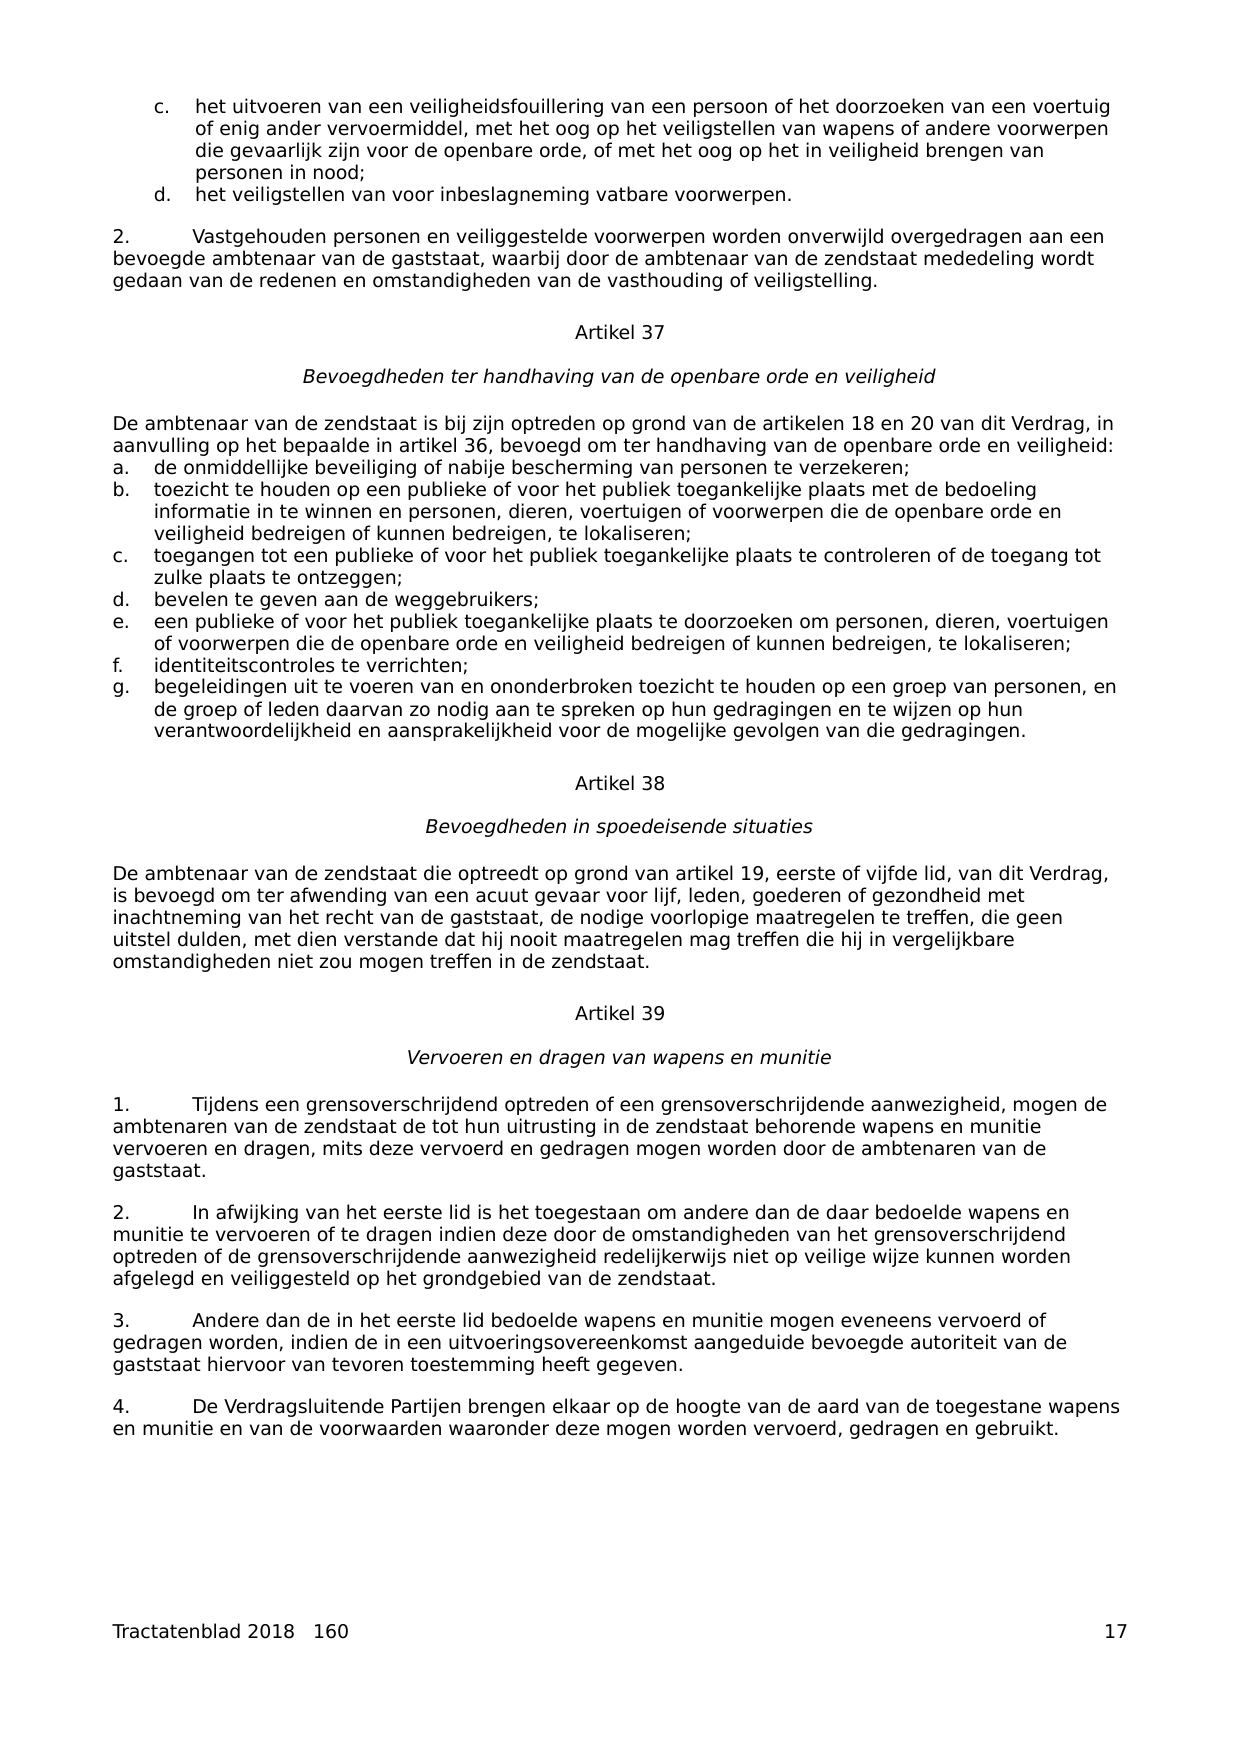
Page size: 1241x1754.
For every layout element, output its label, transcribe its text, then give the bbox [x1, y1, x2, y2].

text 4. De Verdragsluitende Partijen brengen elkaar op de hoogte van de aard van de toegestane wapens en munitie en van de voorwaarden waaronder deze mogen worden vervoerd, gedragen en gebruikt. [112, 1396, 1128, 1440]
text De ambtenaar van de zendstaat die optreedt op grond van artikel 19, eerste of vijfde lid, van dit Verdrag, is bevoegd om ter afwending van een acuut gevaar voor lijf, leden, goederen of gezondheid met inachtneming van het recht van de gaststaat, de nodige voorlopige maatregelen te treffen, die geen uitstel dulden, met dien verstande dat hij nooit maatregelen mag treffen die hij in vergelijkbare omstandigheden niet zou mogen treffen in de zendstaat. [112, 863, 1128, 973]
text 3. Andere dan de in het eerste lid bedoelde wapens en munitie mogen eveneens vervoerd of gedragen worden, indien de in een uitvoeringsovereenkomst aangeduide bevoegde autoriteit van de gaststaat hiervoor van tevoren toestemming heeft gegeven. [112, 1310, 1128, 1376]
text f. identiteitscontroles te verrichten; [112, 654, 1128, 676]
text 2. Vastgehouden personen en veiliggestelde voorwerpen worden onverwijld overgedragen aan een bevoegde ambtenaar van de gaststaat, waarbij door de ambtenaar van de zendstaat mededeling wordt gedaan van de redenen en omstandigheden van de vasthouding of veiligstelling. [112, 226, 1128, 292]
text a. de onmiddellijke beveiliging of nabije bescherming van personen te verzekeren; [112, 457, 1128, 479]
text De ambtenaar van de zendstaat is bij zijn optreden op grond van de artikelen 18 en 20 van dit Verdrag, in aanvulling op het bepaalde in artikel 36, bevoegd om ter handhaving van de openbare orde en veiligheid: [112, 413, 1128, 457]
text 2. In afwijking van het eerste lid is het toegestaan om andere dan de daar bedoelde wapens en munitie te vervoeren of te dragen indien deze door de omstandigheden van het grensoverschrijdend optreden of de grensoverschrijdende aanwezigheid redelijkerwijs niet op veilige wijze kunnen worden afgelegd en veiliggesteld op het grondgebied van de zendstaat. [112, 1202, 1128, 1290]
text e. een publieke of voor het publiek toegankelijke plaats te doorzoeken om personen, dieren, voertuigen of voorwerpen die de openbare orde en veiligheid bedreigen of kunnen bedreigen, te lokaliseren; [112, 611, 1128, 654]
text d. het veiligstellen van voor inbeslagneming vatbare voorwerpen. [153, 184, 1128, 206]
text b. toezicht te houden op een publieke of voor het publiek toegankelijke plaats met de bedoeling informatie in te winnen en personen, dieren, voertuigen of voorwerpen die de openbare orde en veiligheid bedreigen of kunnen bedreigen, te lokaliseren; [112, 479, 1128, 544]
subtitle Artikel 37 Bevoegdheden ter handhaving van de openbare orde en veiligheid [112, 322, 1128, 388]
subtitle Artikel 38 Bevoegdheden in spoedeisende situaties [112, 772, 1128, 838]
text c. toegangen tot een publieke of voor het publiek toegankelijke plaats te controleren of de toegang tot zulke plaats te ontzeggen; [112, 544, 1128, 588]
text c. het uitvoeren van een veiligheidsfouillering van een persoon of het doorzoeken van een voertuig of enig ander vervoermiddel, met het oog op het veiligstellen van wapens of andere voorwerpen die gevaarlijk zijn voor de openbare orde, of met het oog op het in veiligheid brengen van personen in nood; [153, 96, 1128, 184]
text d. bevelen te geven aan de weggebruikers; [112, 588, 1128, 611]
text g. begeleidingen uit te voeren van en ononderbroken toezicht te houden op een groep van personen, en de groep of leden daarvan zo nodig aan te spreken op hun gedragingen en te wijzen op hun verantwoordelijkheid en aansprakelijkheid voor de mogelijke gevolgen van die gedragingen. [112, 676, 1128, 742]
subtitle Artikel 39 Vervoeren en dragen van wapens en munitie [112, 1003, 1128, 1069]
text 1. Tijdens een grensoverschrijdend optreden of een grensoverschrijdende aanwezigheid, mogen de ambtenaren van de zendstaat de tot hun uitrusting in de zendstaat behorende wapens en munitie vervoeren en dragen, mits deze vervoerd en gedragen mogen worden door de ambtenaren van de gaststaat. [112, 1094, 1128, 1182]
